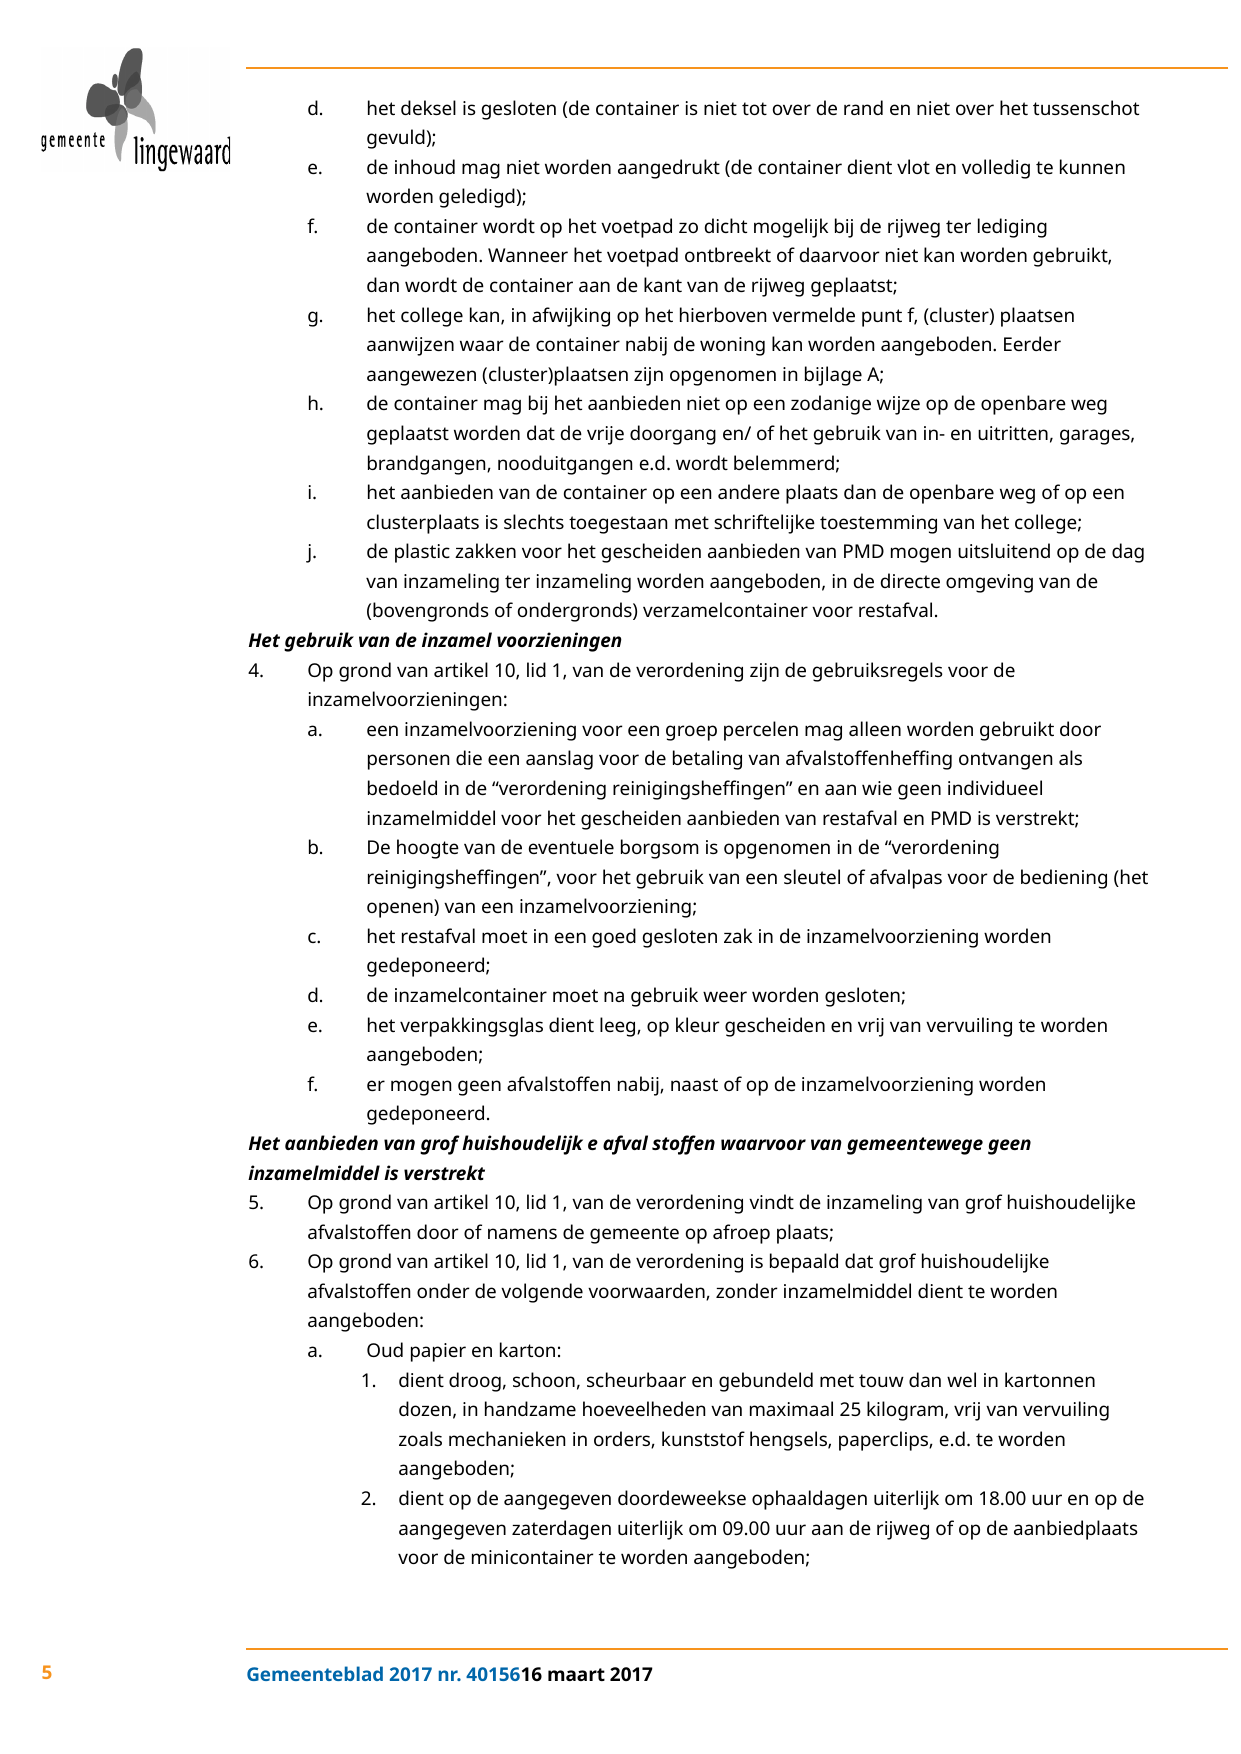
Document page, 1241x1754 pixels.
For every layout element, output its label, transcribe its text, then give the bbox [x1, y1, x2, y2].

list de container wordt op het voetpad zo dicht mogelijk bij de rijweg ter lediging aangeboden. Wanneer het voetpad ontbreekt of daarvoor niet kan worden gebruikt, dan wordt de container aan de kant van de rijweg geplaatst; [307, 213, 1152, 298]
list Op grond van artikel 10, lid 1, van de verordening zijn de gebruiksregels voor de inzamelvoorzieningen: [248, 657, 1152, 712]
list Op grond van artikel 10, lid 1, van de verordening is bepaald dat grof huishoudelijke afvalstoffen onder de volgende voorwaarden, zonder inzamelmiddel dient te worden aangeboden: [248, 1248, 1152, 1333]
list dient op de aangegeven doordeweekse ophaaldagen uiterlijk om 18.00 uur en op de aangegeven zaterdagen uiterlijk om 09.00 uur aan de rijweg of op de aanbiedplaats voor de minicontainer te worden aangeboden; [361, 1485, 1152, 1570]
list er mogen geen afvalstoffen nabij, naast of op de inzamelvoorziening worden gedeponeerd. [307, 1071, 1152, 1126]
list het restafval moet in een goed gesloten zak in de inzamelvoorziening worden gedeponeerd; [307, 923, 1152, 978]
list het deksel is gesloten (de container is niet tot over de rand en niet over het tussenschot gevuld); [307, 95, 1152, 150]
list Oud papier en karton: [307, 1337, 1152, 1363]
text Het aanbieden van grof huishoudelijk e afval stoffen waarvoor van gemeentewege geen inzamelmiddel is verstrekt [248, 1130, 1152, 1186]
list het college kan, in afwijking op het hierboven vermelde punt f, (cluster) plaatsen aanwijzen waar de container nabij de woning kan worden aangeboden. Eerder aangewezen (cluster)plaatsen zijn opgenomen in bijlage A; [307, 302, 1152, 387]
text Het gebruik van de inzamel voorzieningen [248, 627, 1152, 653]
list De hoogte van de eventuele borgsom is opgenomen in de “verordening reinigingsheffingen”, voor het gebruik van een sleutel of afvalpas voor de bediening (het openen) van een inzamelvoorziening; [307, 834, 1152, 919]
list een inzamelvoorziening voor een groep percelen mag alleen worden gebruikt door personen die een aanslag voor de betaling van afvalstoffenheffing ontvangen als bedoeld in de “verordening reinigingsheffingen” en aan wie geen individueel inzamelmiddel voor het gescheiden aanbieden van restafval en PMD is verstrekt; [307, 716, 1152, 831]
list de container mag bij het aanbieden niet op een zodanige wijze op de openbare weg geplaatst worden dat de vrije doorgang en/ of het gebruik van in- en uitritten, garages, brandgangen, nooduitgangen e.d. wordt belemmerd; [307, 391, 1152, 476]
list het aanbieden van de container op een andere plaats dan de openbare weg of op een clusterplaats is slechts toegestaan met schriftelijke toestemming van het college; [307, 479, 1152, 535]
list Op grond van artikel 10, lid 1, van de verordening vindt de inzameling van grof huishoudelijke afvalstoffen door of namens de gemeente op afroep plaats; [248, 1189, 1152, 1245]
picture [41, 47, 231, 172]
list de inhoud mag niet worden aangedrukt (de container dient vlot en volledig te kunnen worden geledigd); [307, 154, 1152, 209]
list de inzamelcontainer moet na gebruik weer worden gesloten; [307, 982, 1152, 1008]
list dient droog, schoon, scheurbaar en gebundeld met touw dan wel in kartonnen dozen, in handzame hoeveelheden van maximaal 25 kilogram, vrij van vervuiling zoals mechanieken in orders, kunststof hengsels, paperclips, e.d. te worden aangeboden; [361, 1367, 1152, 1481]
list de plastic zakken voor het gescheiden aanbieden van PMD mogen uitsluitend op de dag van inzameling ter inzameling worden aangeboden, in de directe omgeving van de (bovengronds of ondergronds) verzamelcontainer voor restafval. [307, 538, 1152, 623]
list het verpakkingsglas dient leeg, op kleur gescheiden en vrij van vervuiling te worden aangeboden; [307, 1012, 1152, 1067]
